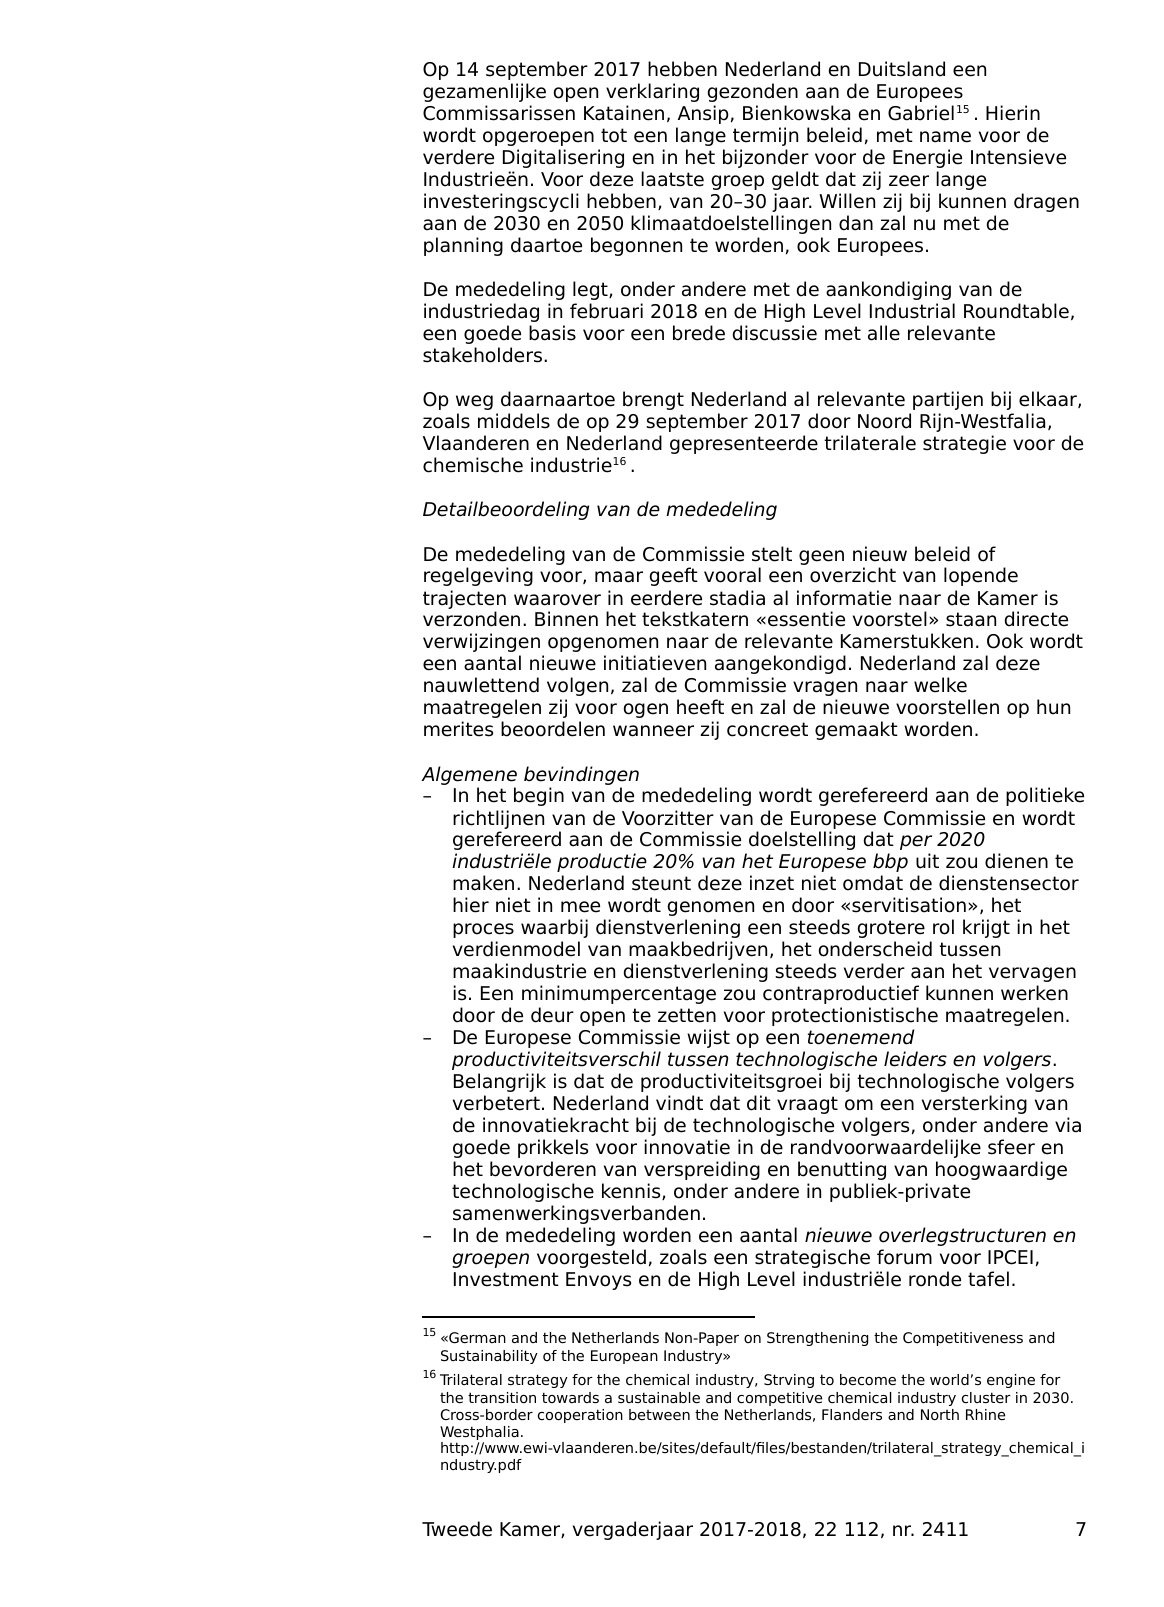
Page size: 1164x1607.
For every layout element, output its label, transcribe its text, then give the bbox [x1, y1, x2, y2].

text «German and the Netherlands Non-Paper on Strengthening the Competitiveness and Sustainability of the European Industry» [422, 1326, 1087, 1365]
text – In het begin van de mededeling wordt gerefereerd aan de politieke richtlijnen van de Voorzitter van de Europese Commissie en wordt gerefereerd aan de Commissie doelstelling dat per 2020 industriële productie 20% van het Europese bbp uit zou dienen te maken. Nederland steunt deze inzet niet omdat de dienstensector hier niet in mee wordt genomen en door «servitisation», het proces waarbij dienstverlening een steeds grotere rol krijgt in het verdienmodel van maakbedrijven, het onderscheid tussen maakindustrie en dienstverlening steeds verder aan het vervagen is. Een minimumpercentage zou contraproductief kunnen werken door de deur open te zetten voor protectionistische maatregelen. [422, 785, 1087, 1027]
text De mededeling van de Commissie stelt geen nieuw beleid of regelgeving voor, maar geeft vooral een overzicht van lopende trajecten waarover in eerdere stadia al informatie naar de Kamer is verzonden. Binnen het tekstkatern «essentie voorstel» staan directe verwijzingen opgenomen naar de relevante Kamerstukken. Ook wordt een aantal nieuwe initiatieven aangekondigd. Nederland zal deze nauwlettend volgen, zal de Commissie vragen naar welke maatregelen zij voor ogen heeft en zal de nieuwe voorstellen op hun merites beoordelen wanneer zij concreet gemaakt worden. [422, 543, 1087, 741]
text De mededeling legt, onder andere met de aankondiging van de industriedag in februari 2018 en de High Level Industrial Roundtable, een goede basis voor een brede discussie met alle relevante stakeholders. [422, 279, 1087, 367]
text Trilateral strategy for the chemical industry, Strving to become the world’s engine for the transition towards a sustainable and competitive chemical industry cluster in 2030. Cross-border cooperation between the Netherlands, Flanders and North Rhine Westphalia. http://www.ewi-vlaanderen.be/sites/default/files/bestanden/trilateral_strategy_chemical_industry.pdf [422, 1368, 1087, 1474]
text Op 14 september 2017 hebben Nederland en Duitsland een gezamenlijke open verklaring gezonden aan de Europees Commissarissen Katainen, Ansip, Bienkowska en Gabriel. Hierin wordt opgeroepen tot een lange termijn beleid, met name voor de verdere Digitalisering en in het bijzonder voor de Energie Intensieve Industrieën. Voor deze laatste groep geldt dat zij zeer lange investeringscycli hebben, van 20–30 jaar. Willen zij bij kunnen dragen aan de 2030 en 2050 klimaatdoelstellingen dan zal nu met de planning daartoe begonnen te worden, ook Europees. [422, 59, 1087, 257]
subtitle Algemene bevindingen [422, 763, 1087, 785]
text – In de mededeling worden een aantal nieuwe overlegstructuren en groepen voorgesteld, zoals een strategische forum voor IPCEI, Investment Envoys en de High Level industriële ronde tafel. [422, 1225, 1087, 1291]
text – De Europese Commissie wijst op een toenemend productiviteitsverschil tussen technologische leiders en volgers. Belangrijk is dat de productiviteitsgroei bij technologische volgers verbetert. Nederland vindt dat dit vraagt om een versterking van de innovatiekracht bij de technologische volgers, onder andere via goede prikkels voor innovatie in de randvoorwaardelijke sfeer en het bevorderen van verspreiding en benutting van hoogwaardige technologische kennis, onder andere in publiek-private samenwerkingsverbanden. [422, 1027, 1087, 1225]
subtitle Detailbeoordeling van de mededeling [422, 499, 1087, 521]
text Op weg daarnaartoe brengt Nederland al relevante partijen bij elkaar, zoals middels de op 29 september 2017 door Noord Rijn-Westfalia, Vlaanderen en Nederland gepresenteerde trilaterale strategie voor de chemische industrie. [422, 389, 1087, 477]
